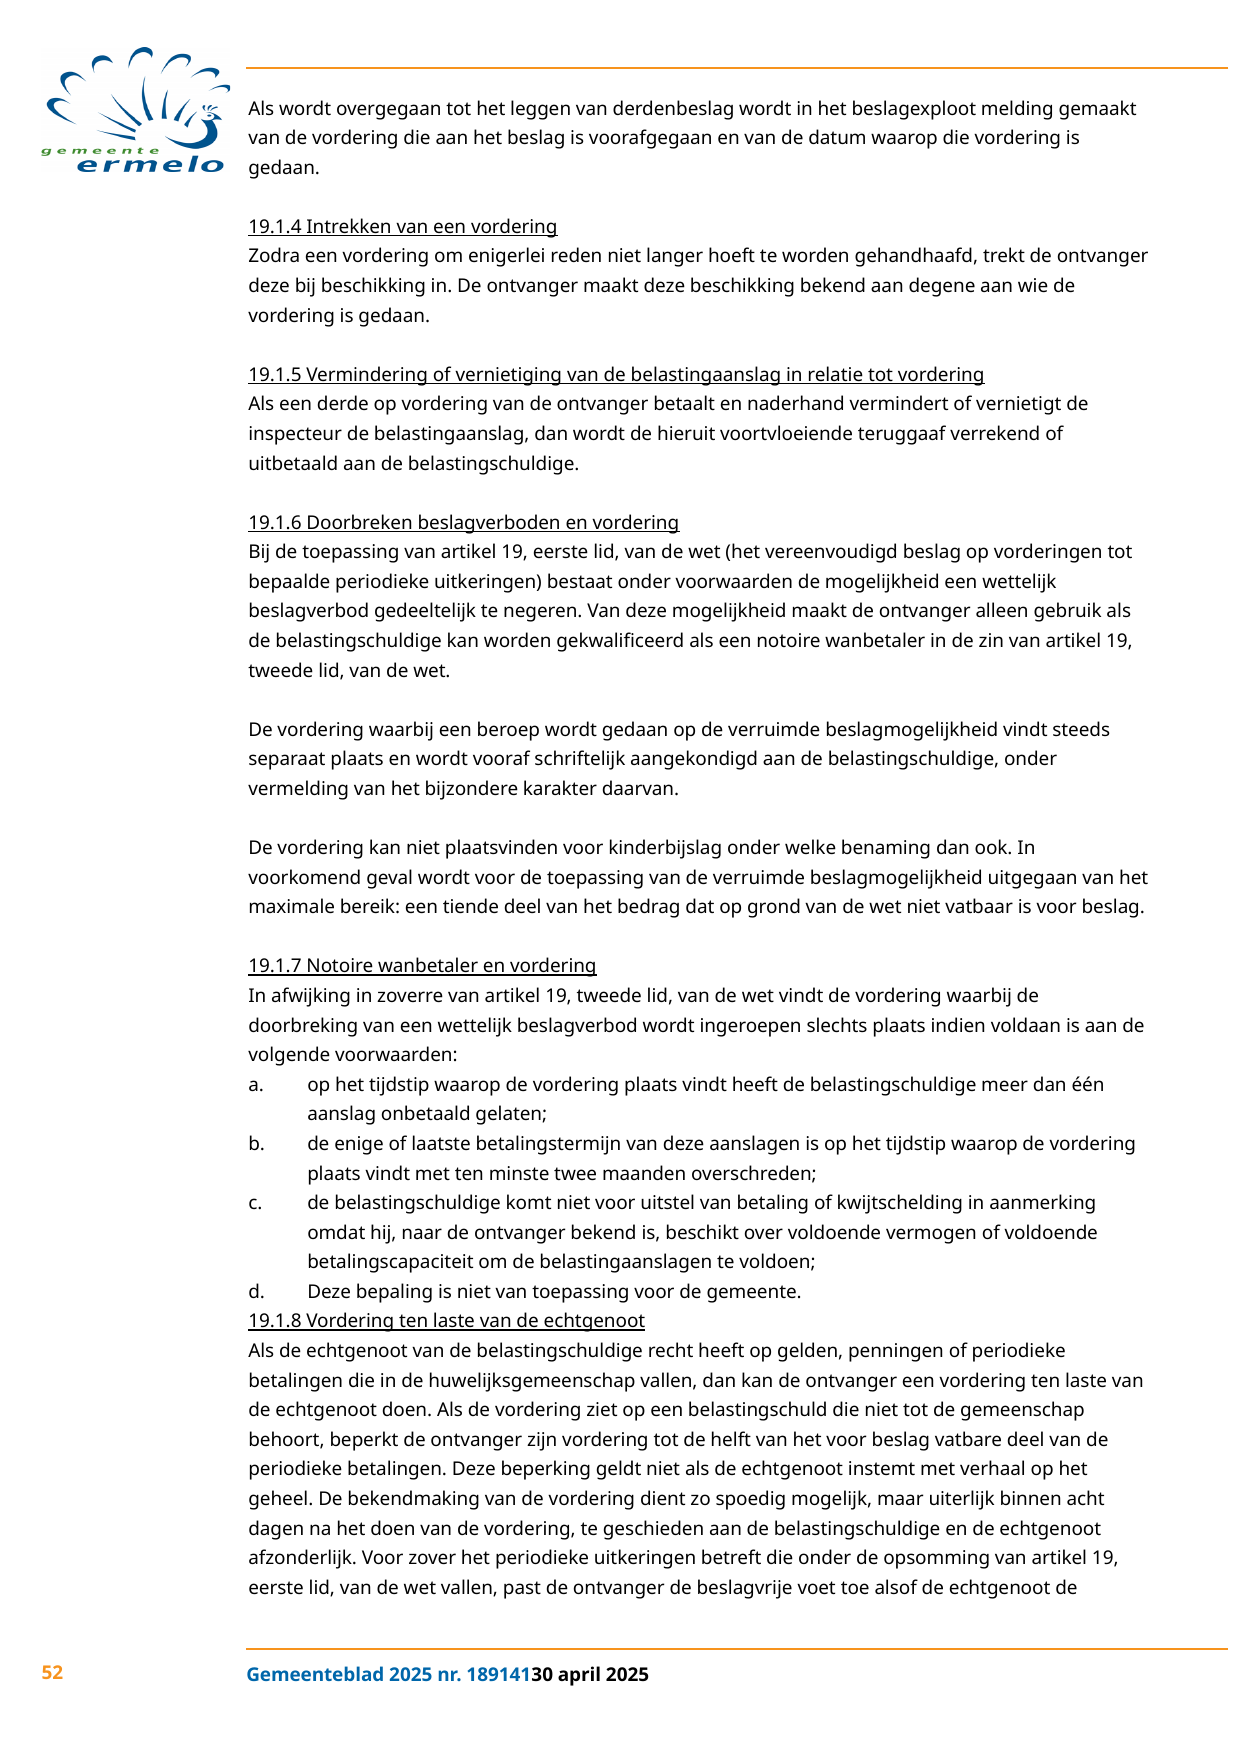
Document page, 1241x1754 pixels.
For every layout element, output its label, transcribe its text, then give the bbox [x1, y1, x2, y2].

text Als de echtgenoot van de belastingschuldige recht heeft op gelden, penningen of periodieke betalingen die in de huwelijksgemeenschap vallen, dan kan de ontvanger een vordering ten laste van de echtgenoot doen. Als de vordering ziet op een belastingschuld die niet tot de gemeenschap behoort, beperkt de ontvanger zijn vordering tot de helft van het voor beslag vatbare deel van de periodieke betalingen. Deze beperking geldt niet als de echtgenoot instemt met verhaal op het geheel. De bekendmaking van de vordering dient zo spoedig mogelijk, maar uiterlijk binnen acht dagen na het doen van de vordering, te geschieden aan de belastingschuldige en de echtgenoot afzonderlijk. Voor zover het periodieke uitkeringen betreft die onder de opsomming van artikel 19, eerste lid, van de wet vallen, past de ontvanger de beslagvrije voet toe alsof de echtgenoot de [248, 1337, 1152, 1600]
text 19.1.8 Vordering ten laste van de echtgenoot [248, 1308, 1152, 1333]
text 19.1.4 Intrekken van een vordering [248, 213, 1152, 239]
list de enige of laatste betalingstermijn van deze aanslagen is op het tijdstip waarop de vordering plaats vindt met ten minste twee maanden overschreden; [248, 1130, 1152, 1186]
list op het tijdstip waarop de vordering plaats vindt heeft de belastingschuldige meer dan één aanslag onbetaald gelaten; [248, 1071, 1152, 1126]
text De vordering kan niet plaatsvinden voor kinderbijslag onder welke benaming dan ook. In voorkomend geval wordt voor de toepassing van de verruimde beslagmogelijkheid uitgegaan van het maximale bereik: een tiende deel van het bedrag dat op grond van de wet niet vatbaar is voor beslag. [248, 834, 1152, 919]
text 19.1.5 Vermindering of vernietiging van de belastingaanslag in relatie tot vordering [248, 361, 1152, 387]
text Zodra een vordering om enigerlei reden niet langer hoeft te worden gehandhaafd, trekt de ontvanger deze bij beschikking in. De ontvanger maakt deze beschikking bekend aan degene aan wie de vordering is gedaan. [248, 243, 1152, 328]
text Bij de toepassing van artikel 19, eerste lid, van de wet (het vereenvoudigd beslag op vorderingen tot bepaalde periodieke uitkeringen) bestaat onder voorwaarden de mogelijkheid een wettelijk beslagverbod gedeeltelijk te negeren. Van deze mogelijkheid maakt de ontvanger alleen gebruik als de belastingschuldige kan worden gekwalificeerd als een notoire wanbetaler in de zin van artikel 19, tweede lid, van de wet. [248, 538, 1152, 683]
text Als een derde op vordering van de ontvanger betaalt en naderhand vermindert of vernietigt de inspecteur de belastingaanslag, dan wordt de hieruit voortvloeiende teruggaaf verrekend of uitbetaald aan de belastingschuldige. [248, 391, 1152, 476]
list de belastingschuldige komt niet voor uitstel van betaling of kwijtschelding in aanmerking omdat hij, naar de ontvanger bekend is, beschikt over voldoende vermogen of voldoende betalingscapaciteit om de belastingaanslagen te voldoen; [248, 1189, 1152, 1274]
text In afwijking in zoverre van artikel 19, tweede lid, van de wet vindt de vordering waarbij de doorbreking van een wettelijk beslagverbod wordt ingeroepen slechts plaats indien voldaan is aan de volgende voorwaarden: [248, 982, 1152, 1067]
text 19.1.6 Doorbreken beslagverboden en vordering [248, 509, 1152, 535]
picture [41, 47, 231, 172]
text Als wordt overgegaan tot het leggen van derdenbeslag wordt in het beslagexploot melding gemaakt van de vordering die aan het beslag is voorafgegaan en van de datum waarop die vordering is gedaan. [248, 95, 1152, 180]
text De vordering waarbij een beroep wordt gedaan op de verruimde beslagmogelijkheid vindt steeds separaat plaats en wordt vooraf schriftelijk aangekondigd aan de belastingschuldige, onder vermelding van het bijzondere karakter daarvan. [248, 716, 1152, 801]
text 19.1.7 Notoire wanbetaler en vordering [248, 953, 1152, 978]
list Deze bepaling is niet van toepassing voor de gemeente. [248, 1278, 1152, 1304]
